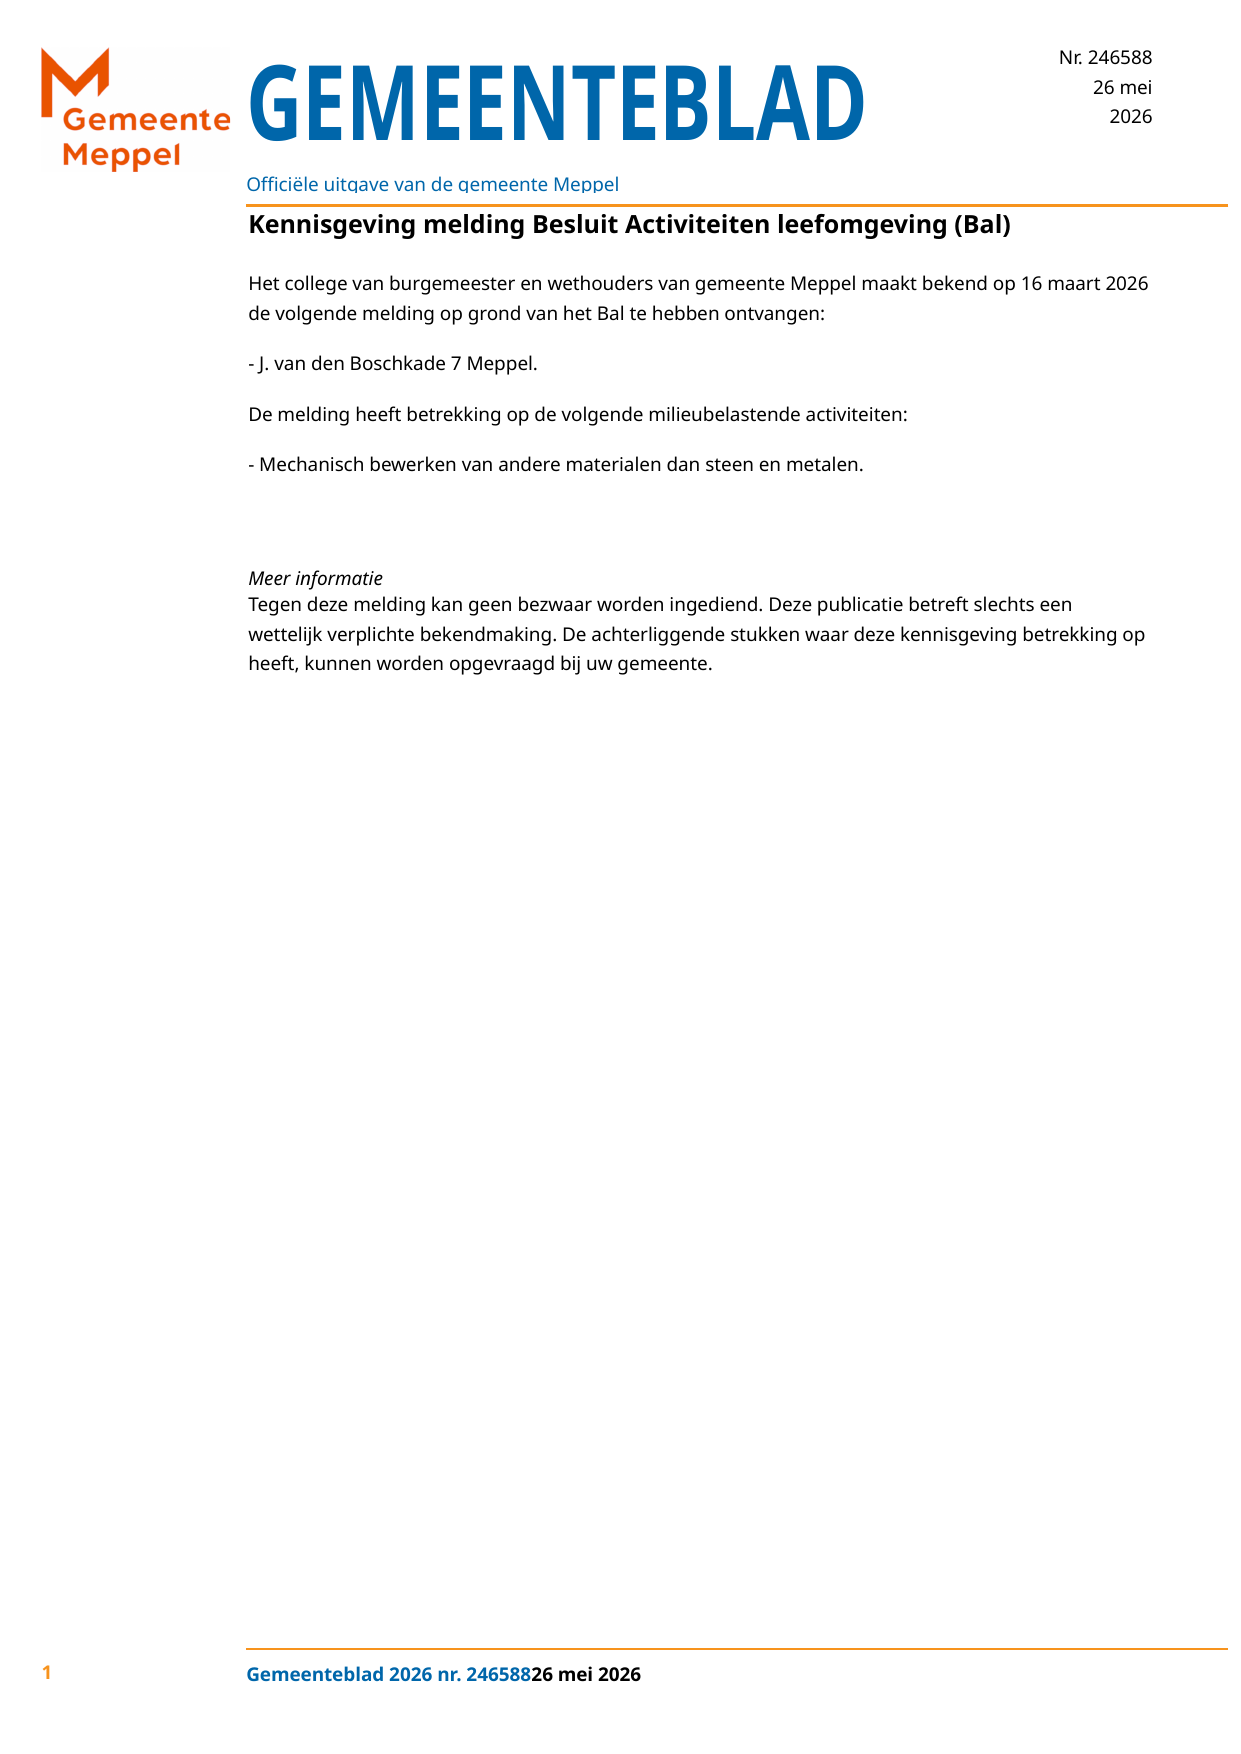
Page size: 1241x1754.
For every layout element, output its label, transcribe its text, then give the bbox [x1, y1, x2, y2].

text - J. van den Boschkade 7 Meppel. [248, 350, 1152, 376]
text Meer informatie [248, 566, 1152, 591]
text - Mechanisch bewerken van andere materialen dan steen en metalen. [248, 451, 1152, 477]
text Tegen deze melding kan geen bezwaar worden ingediend. Deze publicatie betreft slechts een wettelijk verplichte bekendmaking. De achterliggende stukken waar deze kennisgeving betrekking op heeft, kunnen worden opgevraagd bij uw gemeente. [248, 591, 1152, 676]
text De melding heeft betrekking op de volgende milieubelastende activiteiten: [248, 401, 1152, 426]
picture [41, 47, 231, 172]
text Het college van burgemeester en wethouders van gemeente Meppel maakt bekend op 16 maart 2026 de volgende melding op grond van het Bal te hebben ontvangen: [248, 270, 1152, 326]
text Kennisgeving melding Besluit Activiteiten leefomgeving (Bal) [248, 207, 1152, 241]
